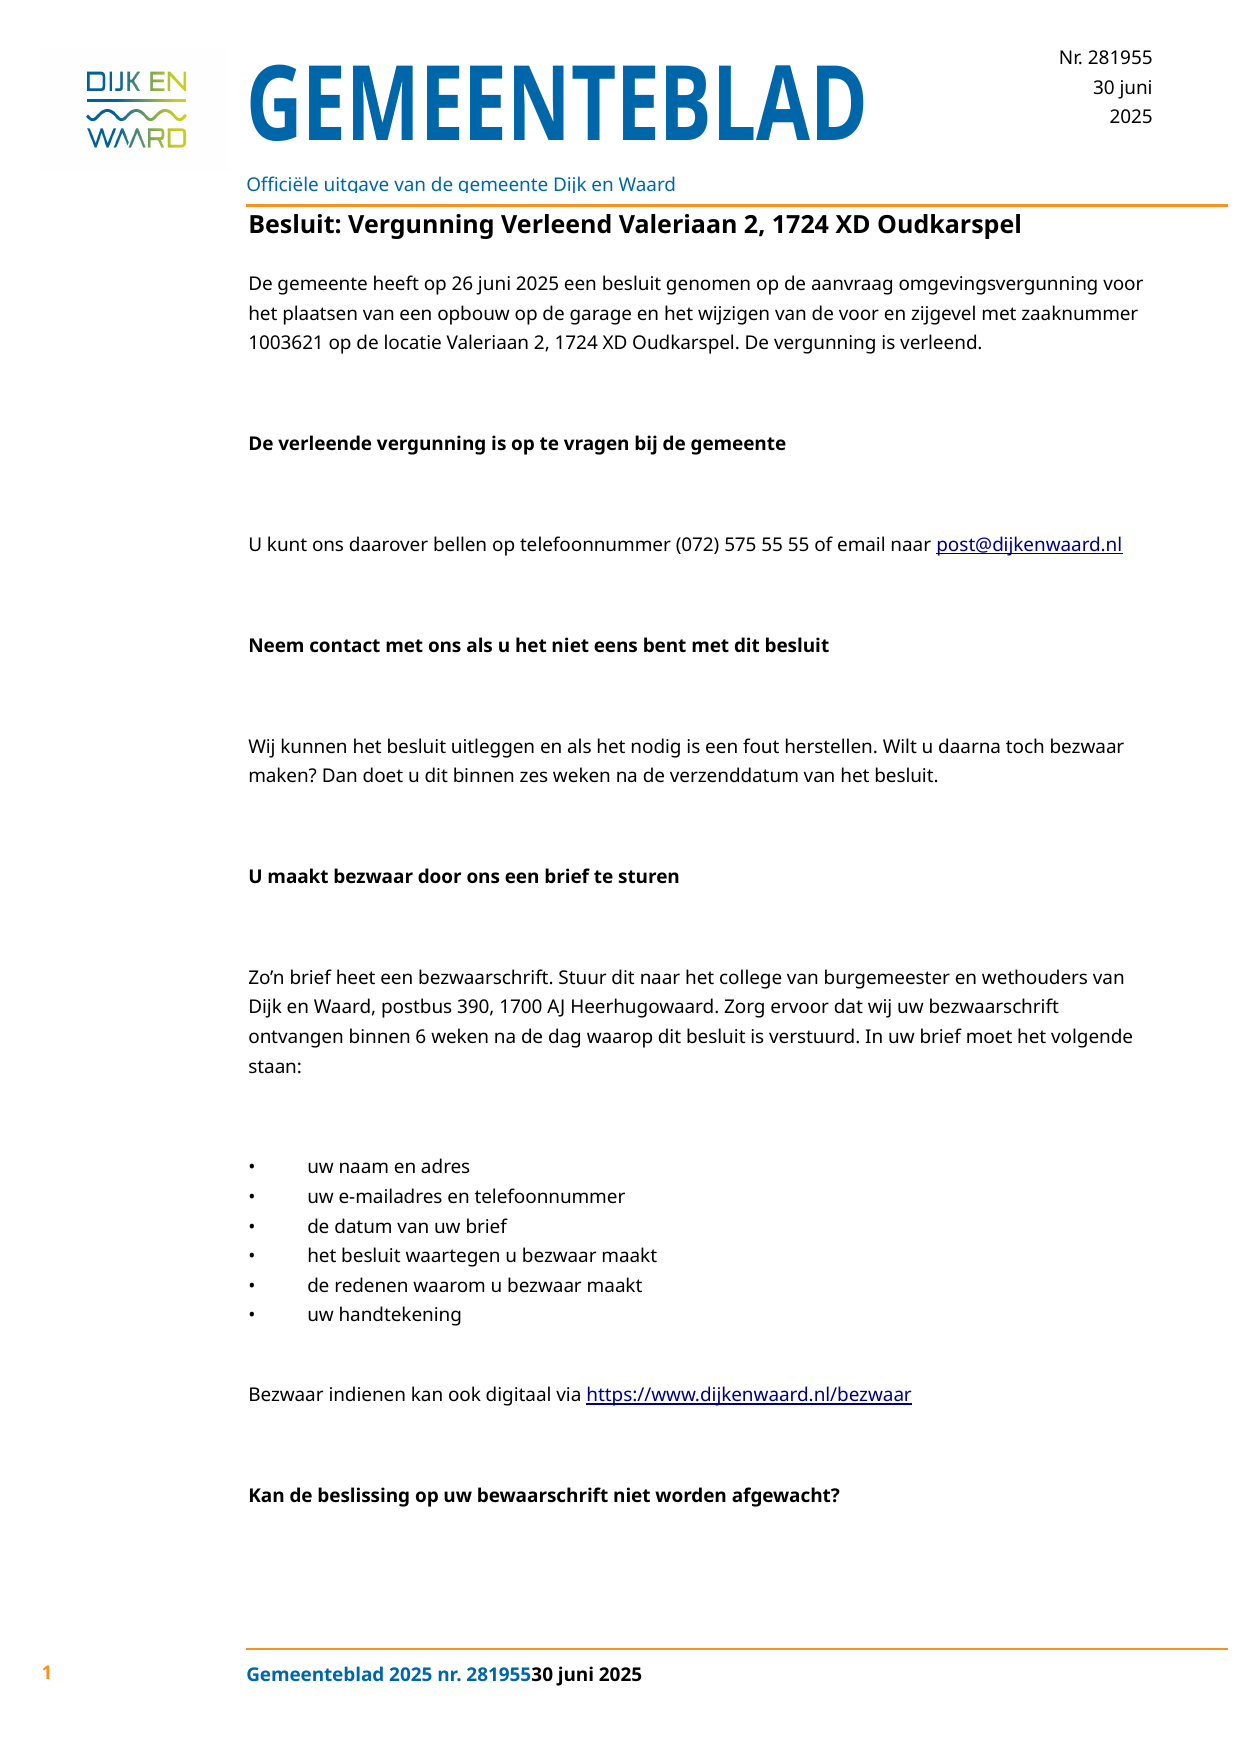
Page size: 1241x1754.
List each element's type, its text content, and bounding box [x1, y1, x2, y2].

list uw e-mailadres en telefoonnummer [248, 1183, 1152, 1209]
list uw naam en adres [248, 1154, 1152, 1179]
list het besluit waartegen u bezwaar maakt [248, 1242, 1152, 1268]
list de datum van uw brief [248, 1213, 1152, 1238]
list uw handtekening [248, 1302, 1152, 1327]
text Kan de beslissing op uw bewaarschrift niet worden afgewacht? [248, 1482, 1152, 1508]
list de redenen waarom u bezwaar maakt [248, 1272, 1152, 1298]
picture [41, 47, 231, 172]
text Besluit: Vergunning Verleend Valeriaan 2, 1724 XD Oudkarspel [248, 207, 1152, 241]
text U kunt ons daarover bellen op telefoonnummer (072) 575 55 55 of email naar post@dijkenwaard.nl [248, 531, 1152, 557]
text Neem contact met ons als u het niet eens bent met dit besluit [248, 632, 1152, 658]
text Wij kunnen het besluit uitleggen en als het nodig is een fout herstellen. Wilt u daarna toch bezwaar maken? Dan doet u dit binnen zes weken na de verzenddatum van het besluit. [248, 733, 1152, 788]
text De verleende vergunning is op te vragen bij de gemeente [248, 430, 1152, 456]
text Bezwaar indienen kan ook digitaal via https://www.dijkenwaard.nl/bezwaar [248, 1382, 1152, 1407]
text U maakt bezwaar door ons een brief te sturen [248, 863, 1152, 889]
text De gemeente heeft op 26 juni 2025 een besluit genomen op de aanvraag omgevingsvergunning voor het plaatsen van een opbouw op de garage en het wijzigen van de voor en zijgevel met zaaknummer 1003621 op de locatie Valeriaan 2, 1724 XD Oudkarspel. De vergunning is verleend. [248, 270, 1152, 355]
text Zo’n brief heet een bezwaarschrift. Stuur dit naar het college van burgemeester en wethouders van Dijk en Waard, postbus 390, 1700 AJ Heerhugowaard. Zorg ervoor dat wij uw bezwaarschrift ontvangen binnen 6 weken na de dag waarop dit besluit is verstuurd. In uw brief moet het volgende staan: [248, 964, 1152, 1078]
